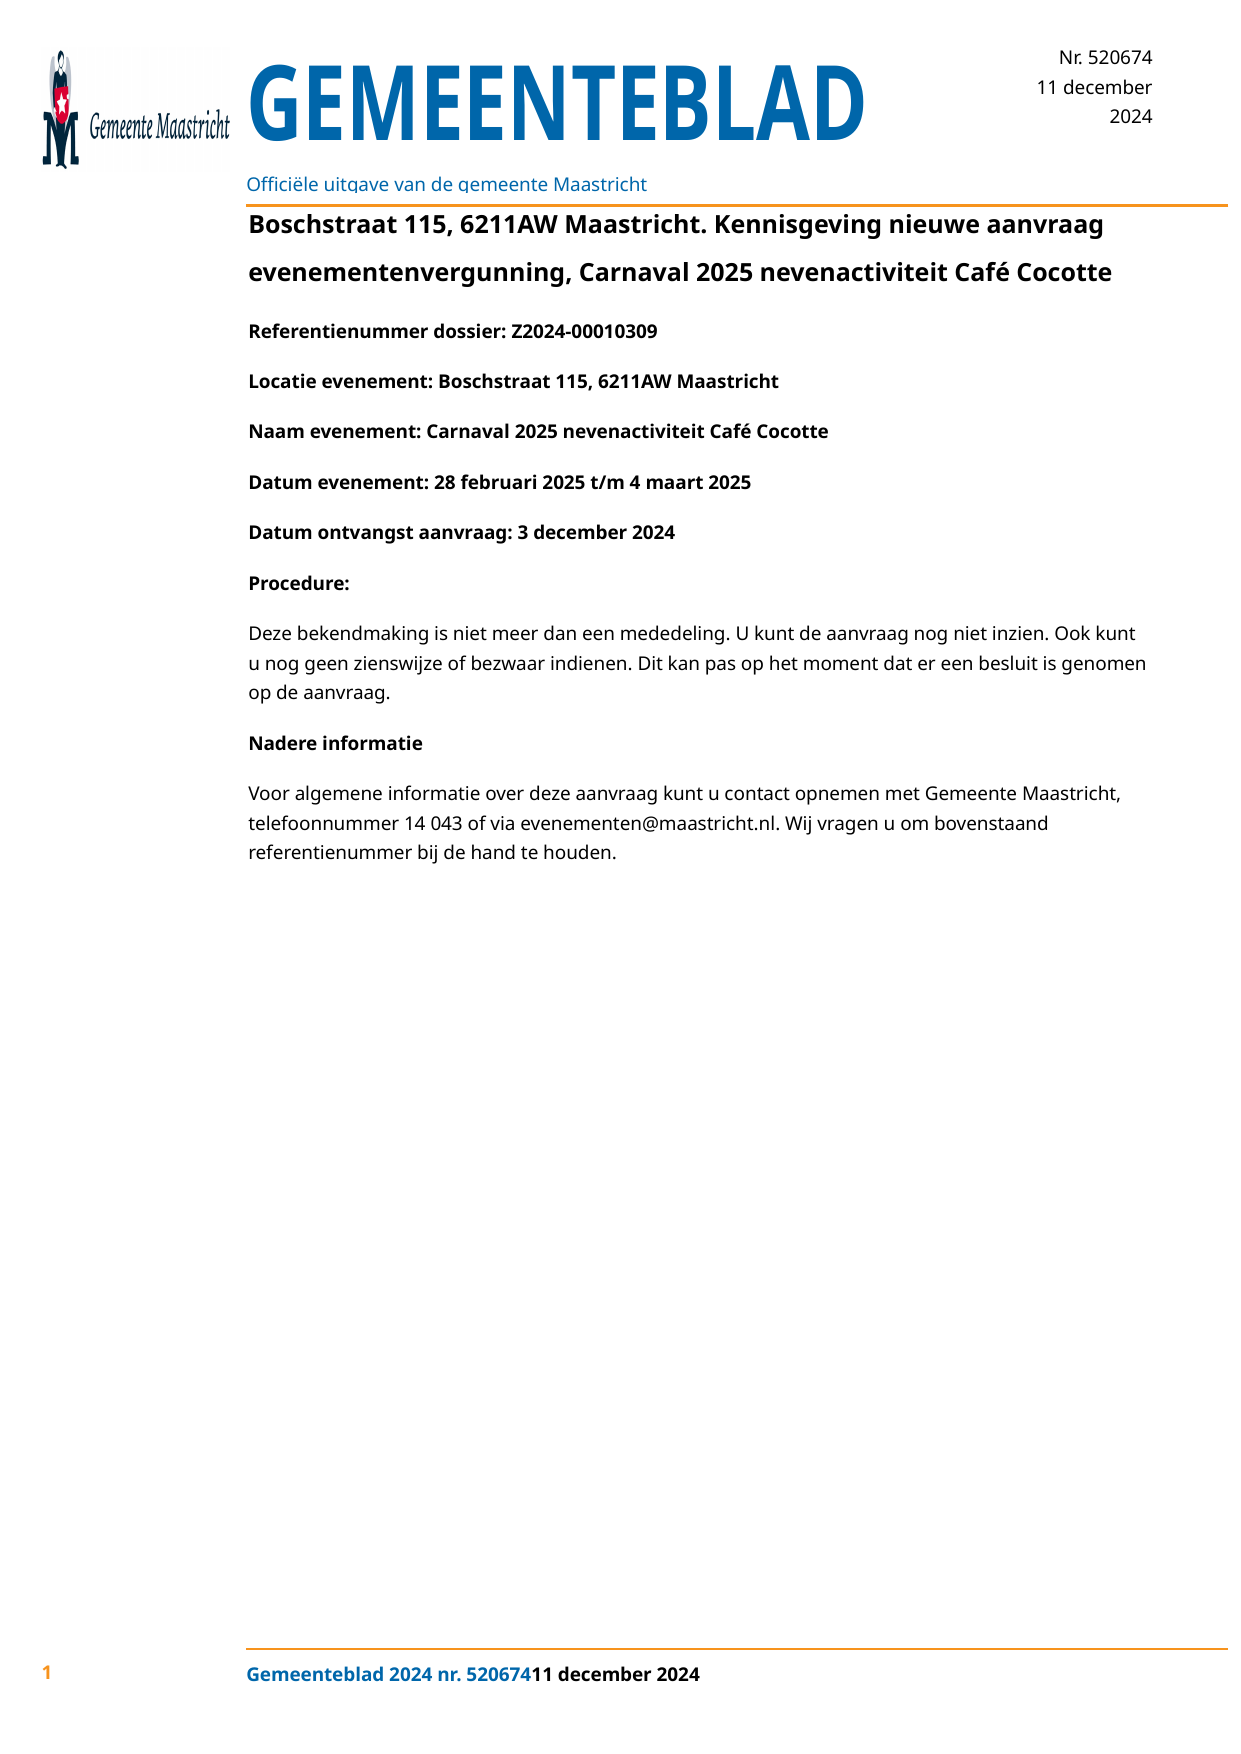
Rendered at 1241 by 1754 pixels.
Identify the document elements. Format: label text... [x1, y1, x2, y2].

text Procedure: [248, 570, 1152, 596]
text Nadere informatie [248, 730, 1152, 756]
text Referentienummer dossier: Z2024-00010309 [248, 318, 1152, 344]
text Datum ontvangst aanvraag: 3 december 2024 [248, 519, 1152, 545]
text Naam evenement: Carnaval 2025 nevenactiviteit Café Cocotte [248, 419, 1152, 444]
text Datum evenement: 28 februari 2025 t/m 4 maart 2025 [248, 469, 1152, 495]
picture [41, 47, 231, 172]
text Locatie evenement: Boschstraat 115, 6211AW Maastricht [248, 368, 1152, 394]
text Voor algemene informatie over deze aanvraag kunt u contact opnemen met Gemeente Maastricht, telefoonnummer 14 043 of via evenementen@maastricht.nl. Wij vragen u om bovenstaand referentienummer bij de hand te houden. [248, 780, 1152, 865]
text Boschstraat 115, 6211AW Maastricht. Kennisgeving nieuwe aanvraag evenementenvergunning, Carnaval 2025 nevenactiviteit Café Cocotte [248, 207, 1152, 288]
text Deze bekendmaking is niet meer dan een mededeling. U kunt de aanvraag nog niet inzien. Ook kunt u nog geen zienswijze of bezwaar indienen. Dit kan pas op het moment dat er een besluit is genomen op de aanvraag. [248, 620, 1152, 705]
